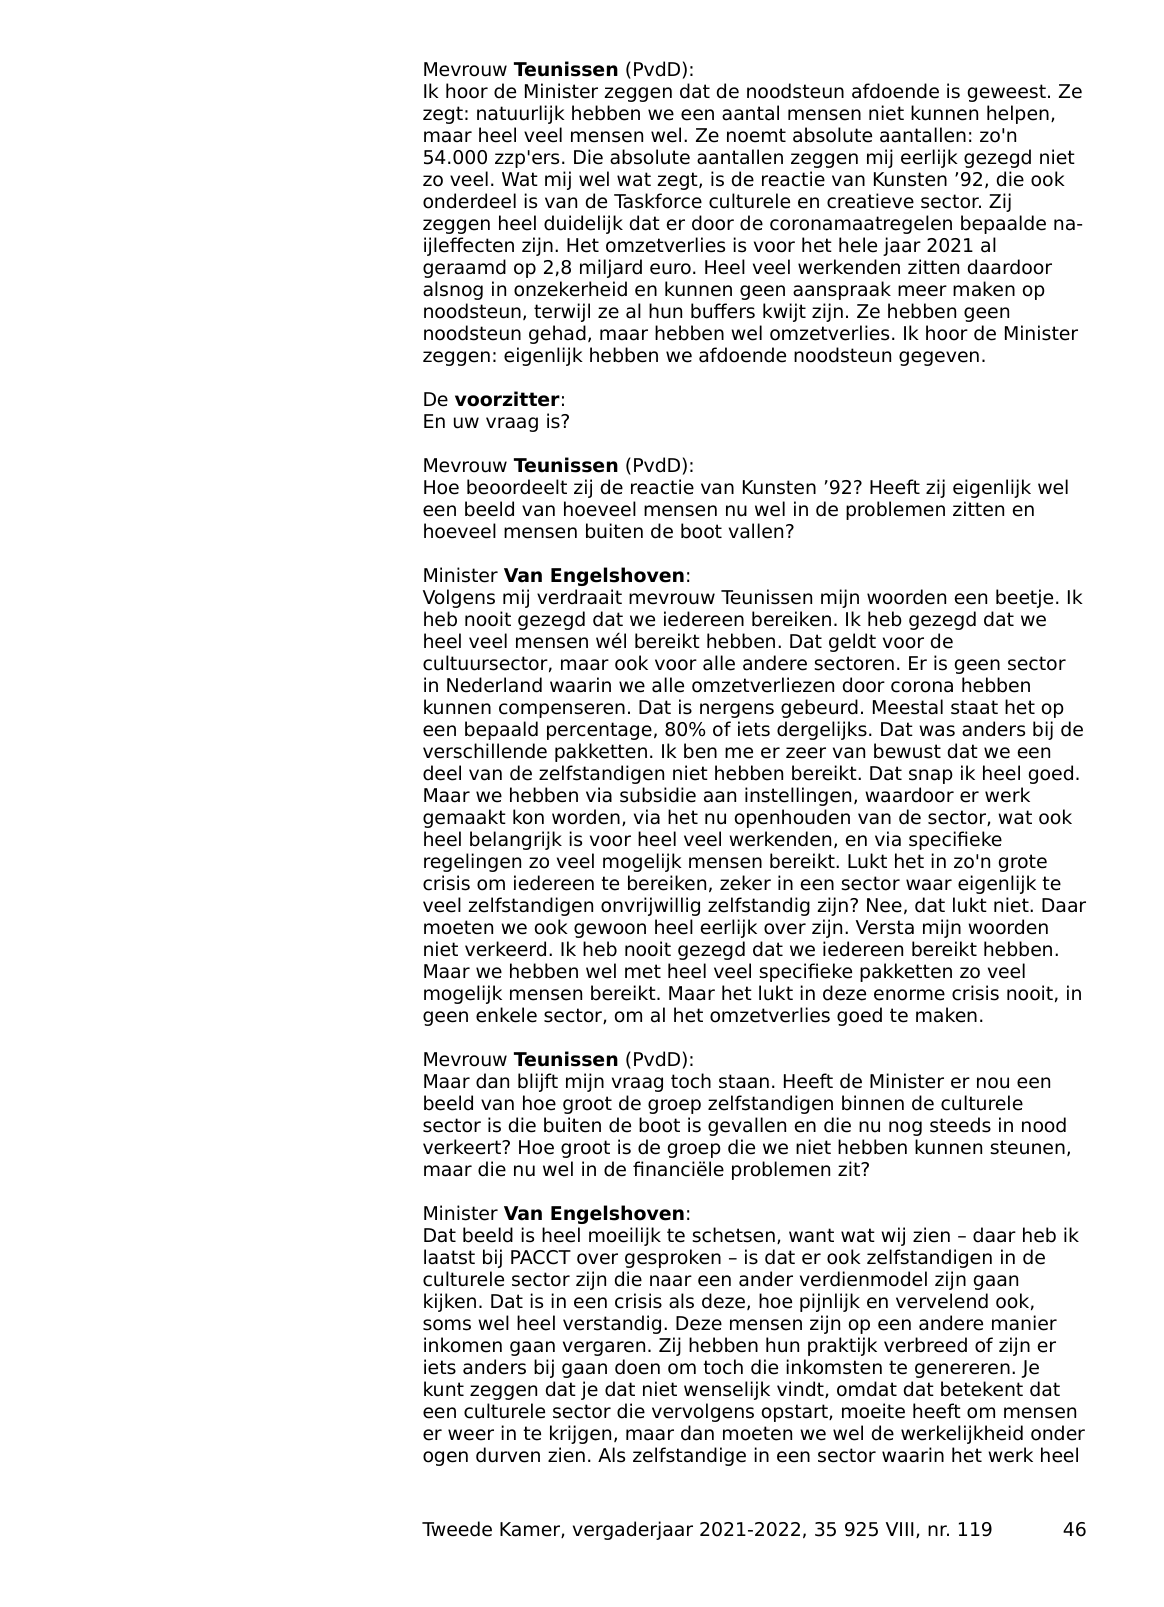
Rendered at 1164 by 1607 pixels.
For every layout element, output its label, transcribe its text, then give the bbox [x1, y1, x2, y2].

text Mevrouw Teunissen (PvdD): [422, 1049, 1087, 1071]
text En uw vraag is? [422, 411, 1087, 433]
text Volgens mij verdraait mevrouw Teunissen mijn woorden een beetje. Ik heb nooit gezegd dat we iedereen bereiken. Ik heb gezegd dat we heel veel mensen wél bereikt hebben. Dat geldt voor de cultuursector, maar ook voor alle andere sectoren. Er is geen sector in Nederland waarin we alle omzetverliezen door corona hebben kunnen compenseren. Dat is nergens gebeurd. Meestal staat het op een bepaald percentage, 80% of iets dergelijks. Dat was anders bij de verschillende pakketten. Ik ben me er zeer van bewust dat we een deel van de zelfstandigen niet hebben bereikt. Dat snap ik heel goed. Maar we hebben via subsidie aan instellingen, waardoor er werk gemaakt kon worden, via het nu openhouden van de sector, wat ook heel belangrijk is voor heel veel werkenden, en via specifieke regelingen zo veel mogelijk mensen bereikt. Lukt het in zo'n grote crisis om iedereen te bereiken, zeker in een sector waar eigenlijk te veel zelfstandigen onvrijwillig zelfstandig zijn? Nee, dat lukt niet. Daar moeten we ook gewoon heel eerlijk over zijn. Versta mijn woorden niet verkeerd. Ik heb nooit gezegd dat we iedereen bereikt hebben. Maar we hebben wel met heel veel specifieke pakketten zo veel mogelijk mensen bereikt. Maar het lukt in deze enorme crisis nooit, in geen enkele sector, om al het omzetverlies goed te maken. [422, 587, 1087, 1027]
text Minister Van Engelshoven: [422, 565, 1087, 587]
text Mevrouw Teunissen (PvdD): [422, 59, 1087, 81]
text Minister Van Engelshoven: [422, 1203, 1087, 1225]
text Maar dan blijft mijn vraag toch staan. Heeft de Minister er nou een beeld van hoe groot de groep zelfstandigen binnen de culturele sector is die buiten de boot is gevallen en die nu nog steeds in nood verkeert? Hoe groot is de groep die we niet hebben kunnen steunen, maar die nu wel in de financiële problemen zit? [422, 1071, 1087, 1181]
text Dat beeld is heel moeilijk te schetsen, want wat wij zien – daar heb ik laatst bij PACCT over gesproken – is dat er ook zelfstandigen in de culturele sector zijn die naar een ander verdienmodel zijn gaan kijken. Dat is in een crisis als deze, hoe pijnlijk en vervelend ook, soms wel heel verstandig. Deze mensen zijn op een andere manier inkomen gaan vergaren. Zij hebben hun praktijk verbreed of zijn er iets anders bij gaan doen om toch die inkomsten te genereren. Je kunt zeggen dat je dat niet wenselijk vindt, omdat dat betekent dat een culturele sector die vervolgens opstart, moeite heeft om mensen er weer in te krijgen, maar dan moeten we wel de werkelijkheid onder ogen durven zien. Als zelfstandige in een sector waarin het werk heel [422, 1225, 1087, 1467]
text Hoe beoordeelt zij de reactie van Kunsten ’92? Heeft zij eigenlijk wel een beeld van hoeveel mensen nu wel in de problemen zitten en hoeveel mensen buiten de boot vallen? [422, 477, 1087, 543]
text De voorzitter: [422, 389, 1087, 411]
text Mevrouw Teunissen (PvdD): [422, 455, 1087, 477]
text Ik hoor de Minister zeggen dat de noodsteun afdoende is geweest. Ze zegt: natuurlijk hebben we een aantal mensen niet kunnen helpen, maar heel veel mensen wel. Ze noemt absolute aantallen: zo'n 54.000 zzp'ers. Die absolute aantallen zeggen mij eerlijk gezegd niet zo veel. Wat mij wel wat zegt, is de reactie van Kunsten ’92, die ook onderdeel is van de Taskforce culturele en creatieve sector. Zij zeggen heel duidelijk dat er door de coronamaatregelen bepaalde na-ijleffecten zijn. Het omzetverlies is voor het hele jaar 2021 al geraamd op 2,8 miljard euro. Heel veel werkenden zitten daardoor alsnog in onzekerheid en kunnen geen aanspraak meer maken op noodsteun, terwijl ze al hun buffers kwijt zijn. Ze hebben geen noodsteun gehad, maar hebben wel omzetverlies. Ik hoor de Minister zeggen: eigenlijk hebben we afdoende noodsteun gegeven. [422, 81, 1087, 367]
